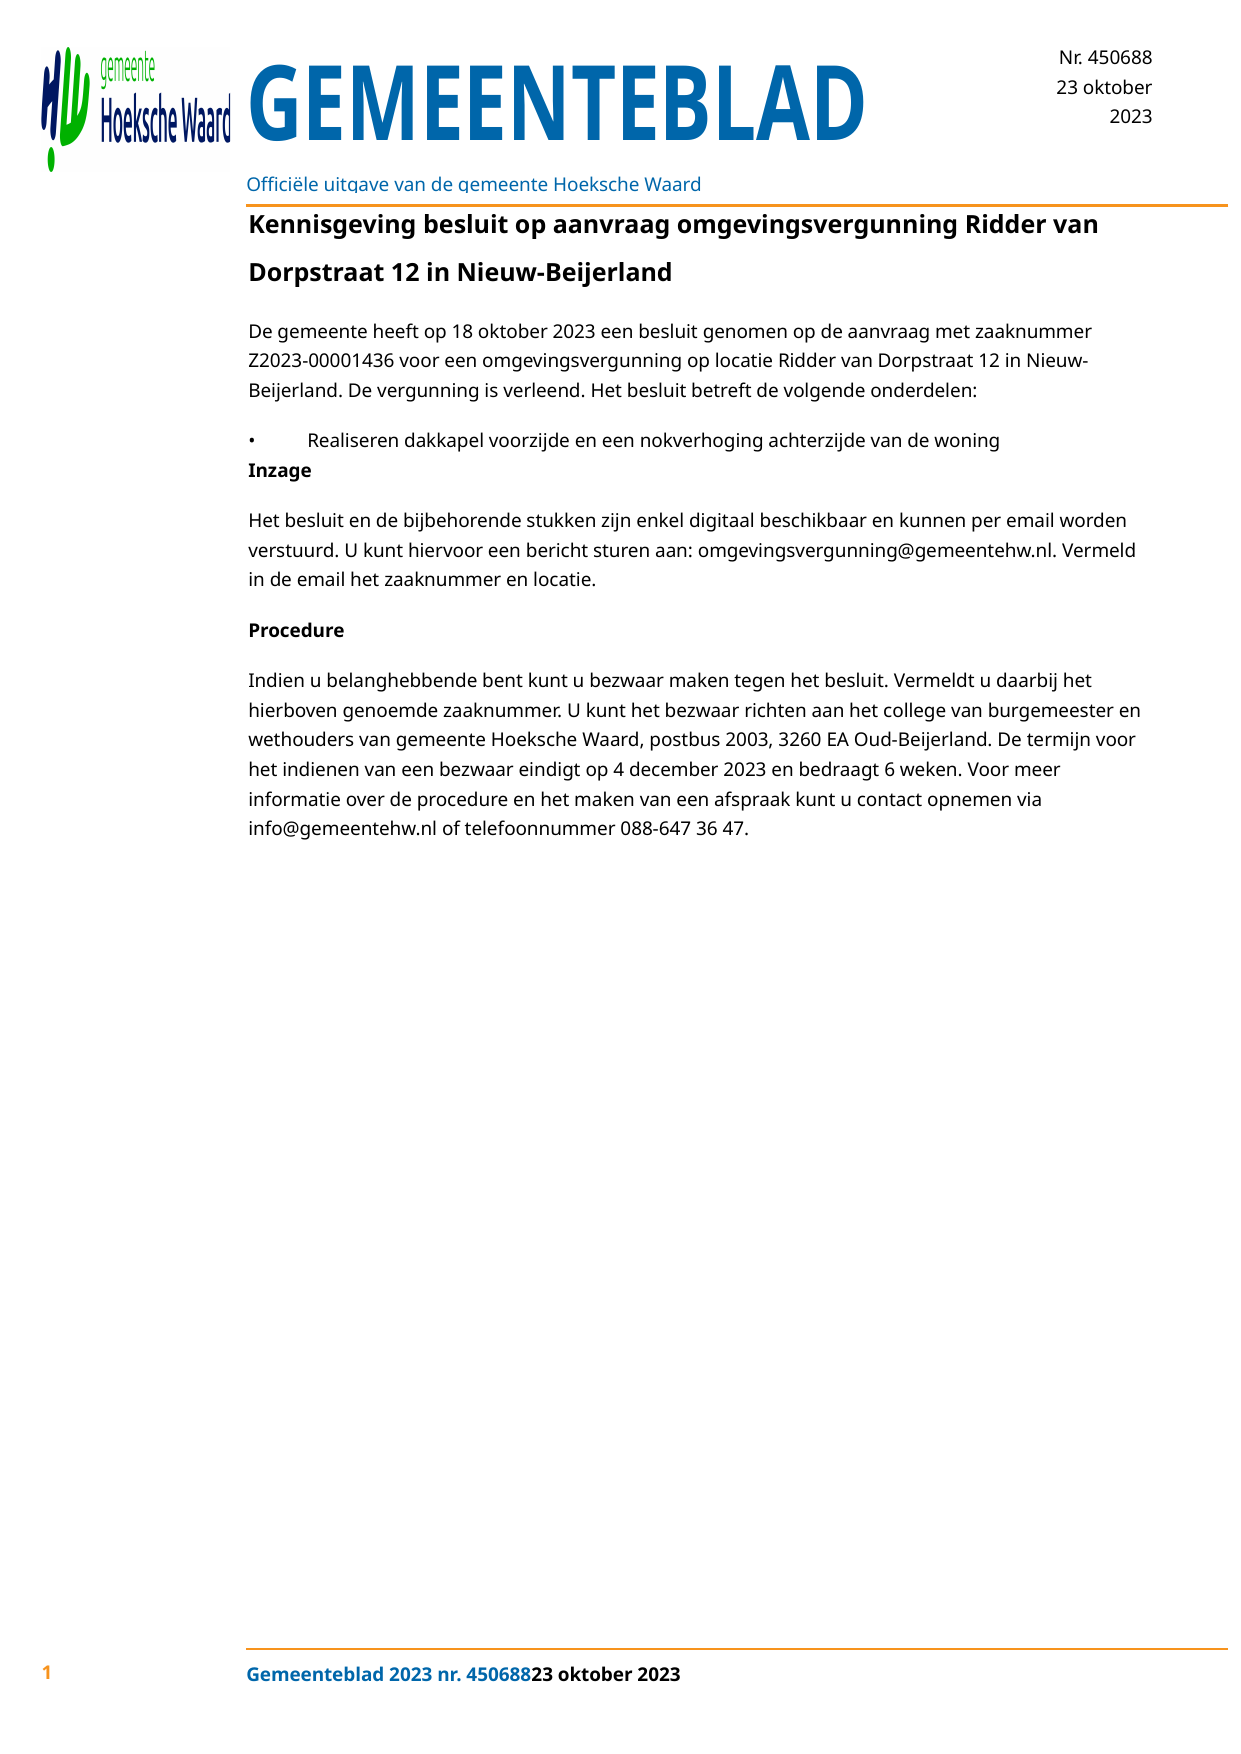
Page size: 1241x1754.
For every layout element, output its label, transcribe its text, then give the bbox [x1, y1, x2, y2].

text Kennisgeving besluit op aanvraag omgevingsvergunning Ridder van Dorpstraat 12 in Nieuw-Beijerland [248, 207, 1152, 288]
text De gemeente heeft op 18 oktober 2023 een besluit genomen op de aanvraag met zaaknummer Z2023-00001436 voor een omgevingsvergunning op locatie Ridder van Dorpstraat 12 in Nieuw-Beijerland. De vergunning is verleend. Het besluit betreft de volgende onderdelen: [248, 318, 1152, 403]
list Realiseren dakkapel voorzijde en een nokverhoging achterzijde van de woning [248, 427, 1152, 453]
text Procedure [248, 617, 1152, 643]
text Indien u belanghebbende bent kunt u bezwaar maken tegen het besluit. Vermeldt u daarbij het hierboven genoemde zaaknummer. U kunt het bezwaar richten aan het college van burgemeester en wethouders van gemeente Hoeksche Waard, postbus 2003, 3260 EA Oud-Beijerland. De termijn voor het indienen van een bezwaar eindigt op 4 december 2023 en bedraagt 6 weken. Voor meer informatie over de procedure en het maken van een afspraak kunt u contact opnemen via info@gemeentehw.nl of telefoonnummer 088-647 36 47. [248, 667, 1152, 841]
text Het besluit en de bijbehorende stukken zijn enkel digitaal beschikbaar en kunnen per email worden verstuurd. U kunt hiervoor een bericht sturen aan: omgevingsvergunning@gemeentehw.nl. Vermeld in de email het zaaknummer en locatie. [248, 507, 1152, 592]
picture [41, 47, 231, 172]
text Inzage [248, 457, 1152, 483]
